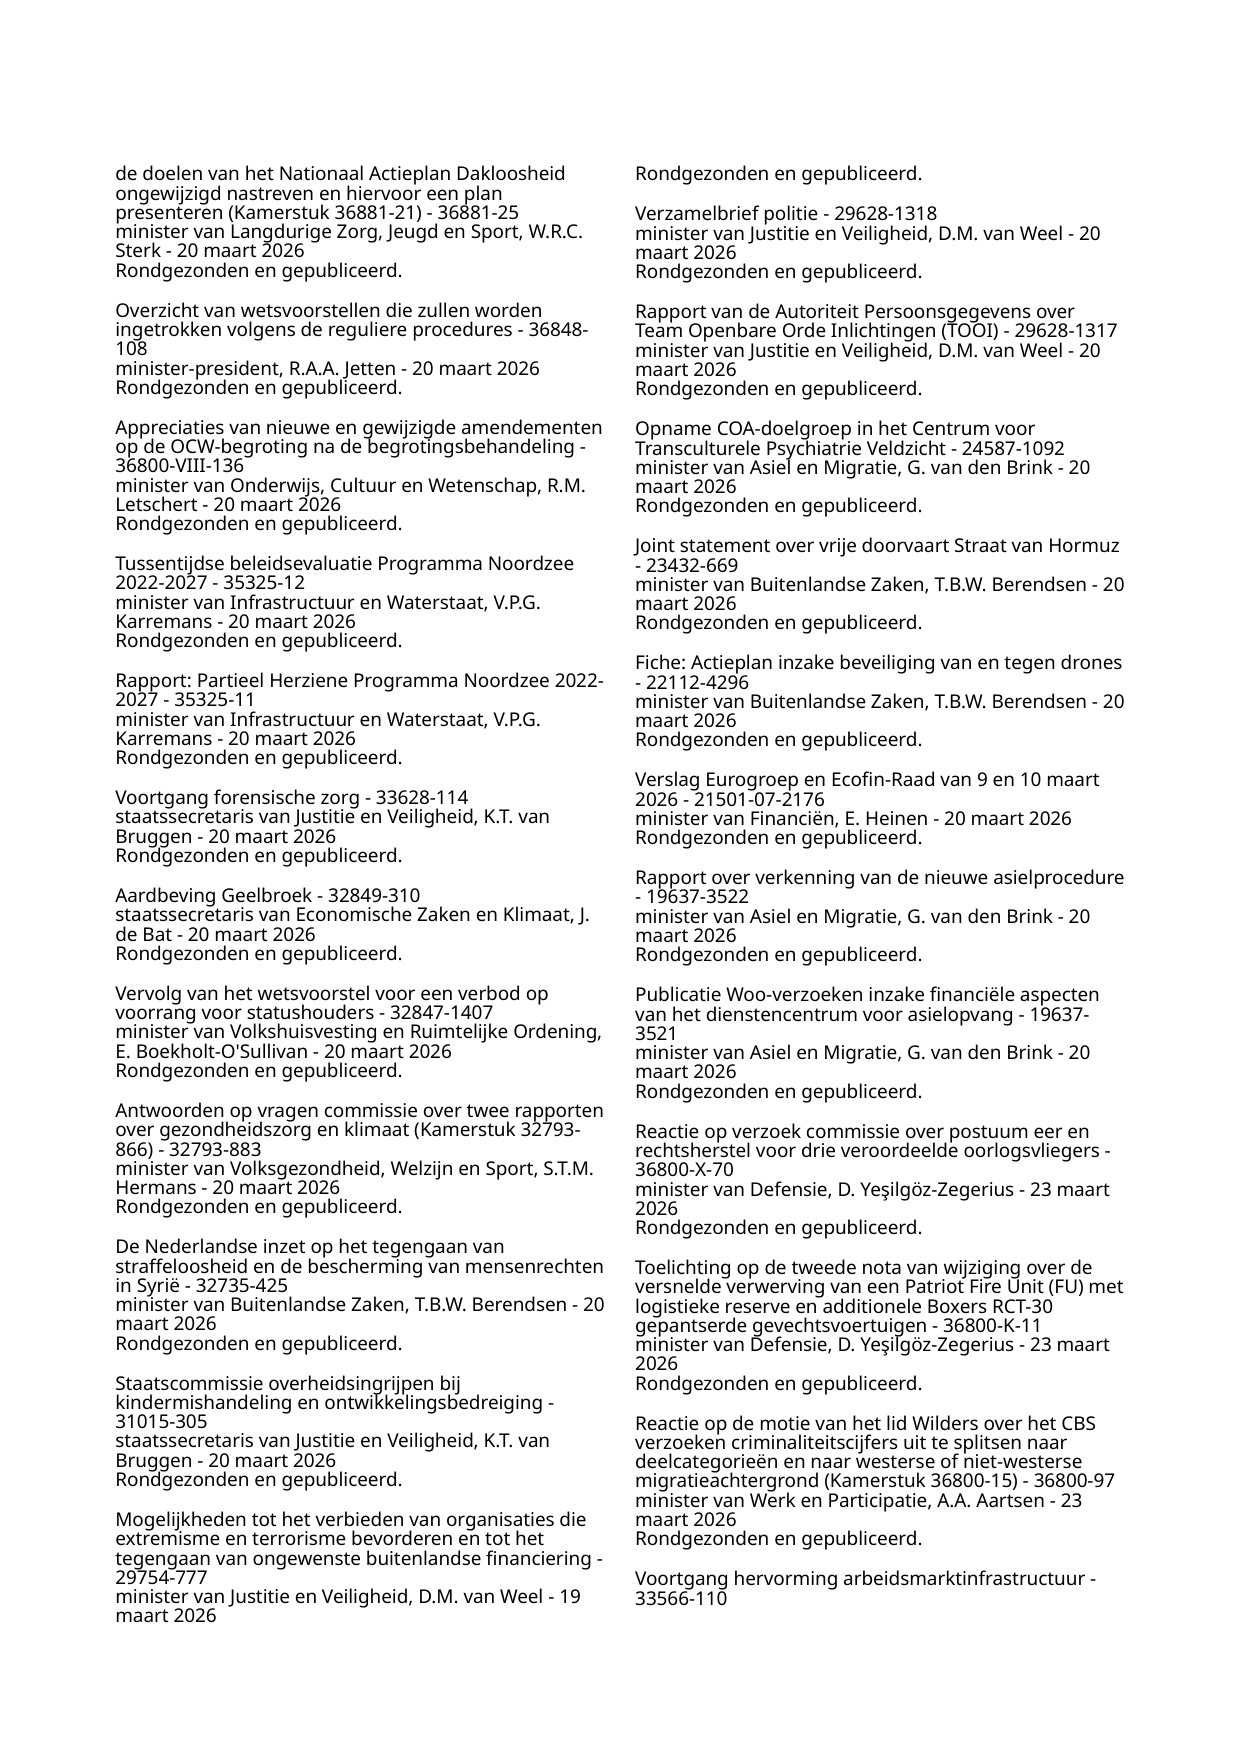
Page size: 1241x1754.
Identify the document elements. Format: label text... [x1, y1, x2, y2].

text Rondgezonden en gepubliceerd. [115, 1335, 605, 1354]
text Rondgezonden en gepubliceerd. [115, 945, 605, 964]
text Opname COA-doelgroep in het Centrum voor Transculturele Psychiatrie Veldzicht - 24587-1092 [635, 420, 1125, 459]
text minister van Defensie, D. Yeşilgöz-Zegerius - 23 maart 2026 [635, 1181, 1125, 1219]
text Joint statement over vrije doorvaart Straat van Hormuz - 23432-669 [635, 537, 1125, 576]
text Rondgezonden en gepubliceerd. [635, 380, 1125, 399]
text Rondgezonden en gepubliceerd. [635, 165, 1125, 184]
text Rondgezonden en gepubliceerd. [115, 1062, 605, 1081]
text minister van Defensie, D. Yeşilgöz-Zegerius - 23 maart 2026 [635, 1336, 1125, 1375]
text Toelichting op de tweede nota van wijziging over de versnelde verwerving van een Patriot Fire Unit (FU) met logistieke reserve en additionele Boxers RCT-30 gepantserde gevechtsvoertuigen - 36800-K-11 [635, 1259, 1125, 1336]
text Rondgezonden en gepubliceerd. [115, 379, 605, 398]
text minister van Volksgezondheid, Welzijn en Sport, S.T.M. Hermans - 20 maart 2026 [115, 1160, 605, 1198]
text Rondgezonden en gepubliceerd. [635, 497, 1125, 517]
text Rondgezonden en gepubliceerd. [635, 614, 1125, 634]
text minister van Infrastructuur en Waterstaat, V.P.G. Karremans - 20 maart 2026 [115, 711, 605, 749]
text minister van Infrastructuur en Waterstaat, V.P.G. Karremans - 20 maart 2026 [115, 594, 605, 632]
text minister van Onderwijs, Cultuur en Wetenschap, R.M. Letschert - 20 maart 2026 [115, 477, 605, 515]
text minister van Werk en Participatie, A.A. Aartsen - 23 maart 2026 [635, 1492, 1125, 1530]
text Verzamelbrief politie - 29628-1318 [635, 205, 1125, 224]
text minister van Financiën, E. Heinen - 20 maart 2026 [635, 810, 1125, 829]
text Overzicht van wetsvoorstellen die zullen worden ingetrokken volgens de reguliere procedures - 36848-108 [115, 302, 605, 359]
text Rondgezonden en gepubliceerd. [115, 632, 605, 651]
text Reactie op de motie van het lid Wilders over het CBS verzoeken criminaliteitscijfers uit te splitsen naar deelcategorieën en naar westerse of niet-westerse migratieachtergrond (Kamerstuk 36800-15) - 36800-97 [635, 1415, 1125, 1492]
text minister van Asiel en Migratie, G. van den Brink - 20 maart 2026 [635, 1044, 1125, 1083]
text Voortgang forensische zorg - 33628-114 [115, 789, 605, 808]
text minister van Justitie en Veiligheid, D.M. van Weel - 20 maart 2026 [635, 342, 1125, 380]
text Vervolg van het wetsvoorstel voor een verbod op voorrang voor statushouders - 32847-1407 [115, 985, 605, 1023]
text Staatscommissie overheidsingrijpen bij kindermishandeling en ontwikkelingsbedreiging - 31015-305 [115, 1375, 605, 1432]
text Rondgezonden en gepubliceerd. [635, 731, 1125, 751]
text minister van Justitie en Veiligheid, D.M. van Weel - 20 maart 2026 [635, 224, 1125, 263]
text Rondgezonden en gepubliceerd. [635, 1530, 1125, 1549]
text Rondgezonden en gepubliceerd. [635, 1083, 1125, 1102]
text Reactie op verzoek commissie over postuum eer en rechtsherstel voor drie veroordeelde oorlogsvliegers - 36800-X-70 [635, 1123, 1125, 1181]
text minister van Volkshuisvesting en Ruimtelijke Ordening, E. Boekholt-O'Sullivan - 20 maart 2026 [115, 1023, 605, 1062]
text Tussentijdse beleidsevaluatie Programma Noordzee 2022-2027 - 35325-12 [115, 555, 605, 594]
text Rondgezonden en gepubliceerd. [115, 1198, 605, 1218]
text Publicatie Woo-verzoeken inzake financiële aspecten van het dienstencentrum voor asielopvang - 19637-3521 [635, 986, 1125, 1044]
text Mogelijkheden tot het verbieden van organisaties die extremisme en terrorisme bevorderen en tot het tegengaan van ongewenste buitenlandse financiering - 29754-777 [115, 1511, 605, 1588]
text minister van Asiel en Migratie, G. van den Brink - 20 maart 2026 [635, 459, 1125, 497]
text minister van Asiel en Migratie, G. van den Brink - 20 maart 2026 [635, 908, 1125, 946]
text Antwoorden op vragen commissie over twee rapporten over gezondheidszorg en klimaat (Kamerstuk 32793-866) - 32793-883 [115, 1102, 605, 1160]
text staatssecretaris van Justitie en Veiligheid, K.T. van Bruggen - 20 maart 2026 [115, 808, 605, 847]
text Voortgang hervorming arbeidsmarktinfrastructuur - 33566-110 [635, 1570, 1125, 1609]
text Rondgezonden en gepubliceerd. [635, 946, 1125, 966]
text De Nederlandse inzet op het tegengaan van straffeloosheid en de bescherming van mensenrechten in Syrië - 32735-425 [115, 1238, 605, 1296]
text minister van Buitenlandse Zaken, T.B.W. Berendsen - 20 maart 2026 [115, 1296, 605, 1335]
text Rondgezonden en gepubliceerd. [635, 1219, 1125, 1238]
text minister-president, R.A.A. Jetten - 20 maart 2026 [115, 359, 605, 379]
text Rapport over verkenning van de nieuwe asielprocedure - 19637-3522 [635, 869, 1125, 908]
text staatssecretaris van Justitie en Veiligheid, K.T. van Bruggen - 20 maart 2026 [115, 1432, 605, 1471]
text minister van Justitie en Veiligheid, D.M. van Weel - 19 maart 2026 [115, 1588, 605, 1627]
text Verslag Eurogroep en Ecofin-Raad van 9 en 10 maart 2026 - 21501-07-2176 [635, 771, 1125, 810]
text Fiche: Actieplan inzake beveiliging van en tegen drones - 22112-4296 [635, 654, 1125, 693]
text Rondgezonden en gepubliceerd. [635, 263, 1125, 282]
text minister van Buitenlandse Zaken, T.B.W. Berendsen - 20 maart 2026 [635, 576, 1125, 614]
text minister van Buitenlandse Zaken, T.B.W. Berendsen - 20 maart 2026 [635, 693, 1125, 731]
text de doelen van het Nationaal Actieplan Dakloosheid ongewijzigd nastreven en hiervoor een plan presenteren (Kamerstuk 36881-21) - 36881-25 [115, 165, 605, 223]
text Rondgezonden en gepubliceerd. [115, 847, 605, 866]
text Rapport: Partieel Herziene Programma Noordzee 2022-2027 - 35325-11 [115, 672, 605, 711]
text Rondgezonden en gepubliceerd. [115, 1471, 605, 1490]
text Rondgezonden en gepubliceerd. [115, 749, 605, 768]
text Aardbeving Geelbroek - 32849-310 [115, 887, 605, 906]
text Rondgezonden en gepubliceerd. [115, 515, 605, 534]
text Rapport van de Autoriteit Persoonsgegevens over Team Openbare Orde Inlichtingen (TOOI) - 29628-1317 [635, 303, 1125, 342]
text staatssecretaris van Economische Zaken en Klimaat, J. de Bat - 20 maart 2026 [115, 906, 605, 945]
text Appreciaties van nieuwe en gewijzigde amendementen op de OCW-begroting na de begrotingsbehandeling - 36800-VIII-136 [115, 419, 605, 477]
text minister van Langdurige Zorg, Jeugd en Sport, W.R.C. Sterk - 20 maart 2026 [115, 223, 605, 262]
text Rondgezonden en gepubliceerd. [635, 829, 1125, 848]
text Rondgezonden en gepubliceerd. [635, 1375, 1125, 1394]
text Rondgezonden en gepubliceerd. [115, 262, 605, 281]
